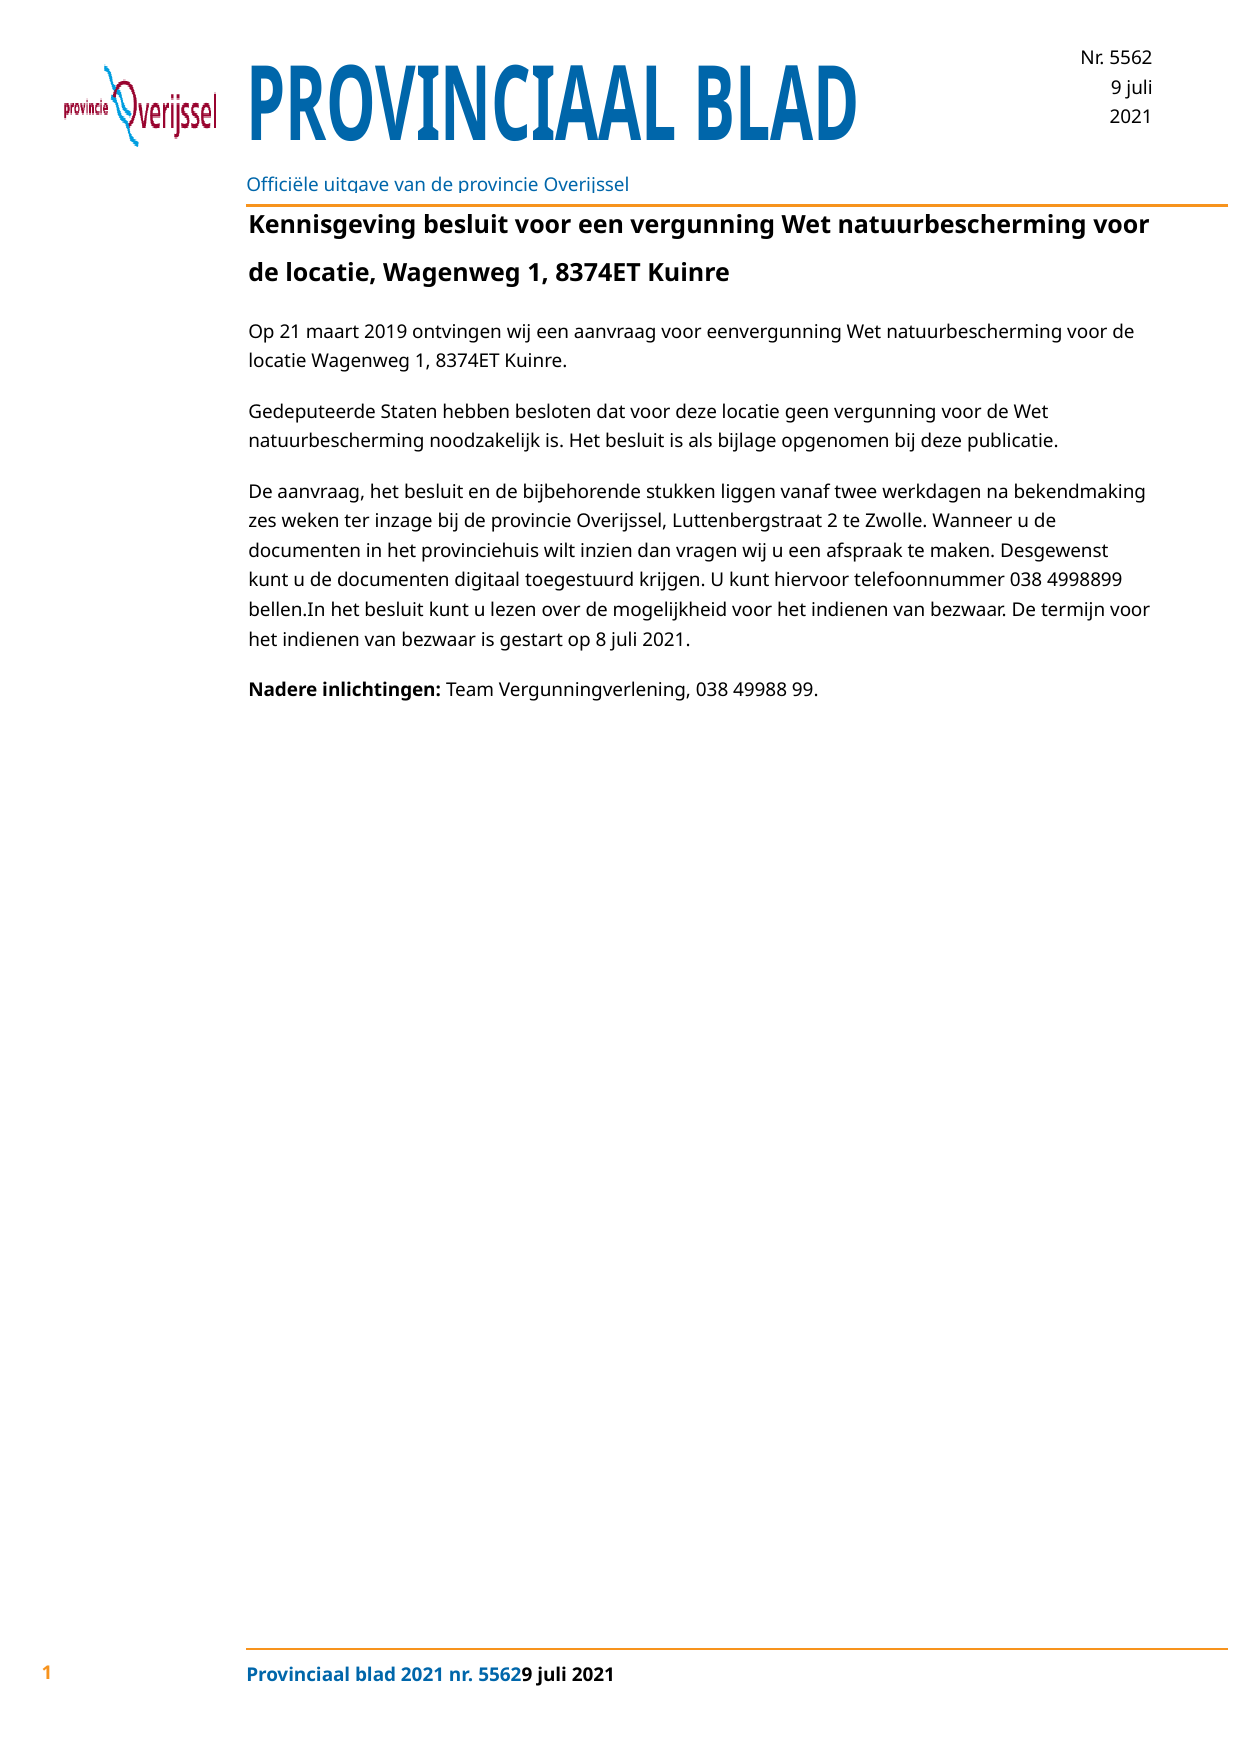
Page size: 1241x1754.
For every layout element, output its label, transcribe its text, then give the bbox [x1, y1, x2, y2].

text Kennisgeving besluit voor een vergunning Wet natuurbescherming voor de locatie, Wagenweg 1, 8374ET Kuinre [248, 207, 1152, 288]
text De aanvraag, het besluit en de bijbehorende stukken liggen vanaf twee werkdagen na bekendmaking zes weken ter inzage bij de provincie Overijssel, Luttenbergstraat 2 te Zwolle. Wanneer u de documenten in het provinciehuis wilt inzien dan vragen wij u een afspraak te maken. Desgewenst kunt u de documenten digitaal toegestuurd krijgen. U kunt hiervoor telefoonnummer 038 4998899 bellen.In het besluit kunt u lezen over de mogelijkheid voor het indienen van bezwaar. De termijn voor het indienen van bezwaar is gestart op 8 juli 2021. [248, 478, 1152, 652]
text Gedeputeerde Staten hebben besloten dat voor deze locatie geen vergunning voor de Wet natuurbescherming noodzakelijk is. Het besluit is als bijlage opgenomen bij deze publicatie. [248, 398, 1152, 453]
text Op 21 maart 2019 ontvingen wij een aanvraag voor eenvergunning Wet natuurbescherming voor de locatie Wagenweg 1, 8374ET Kuinre. [248, 318, 1152, 373]
picture [41, 47, 231, 172]
text Nadere inlichtingen: Team Vergunningverlening, 038 49988 99. [248, 676, 1152, 702]
